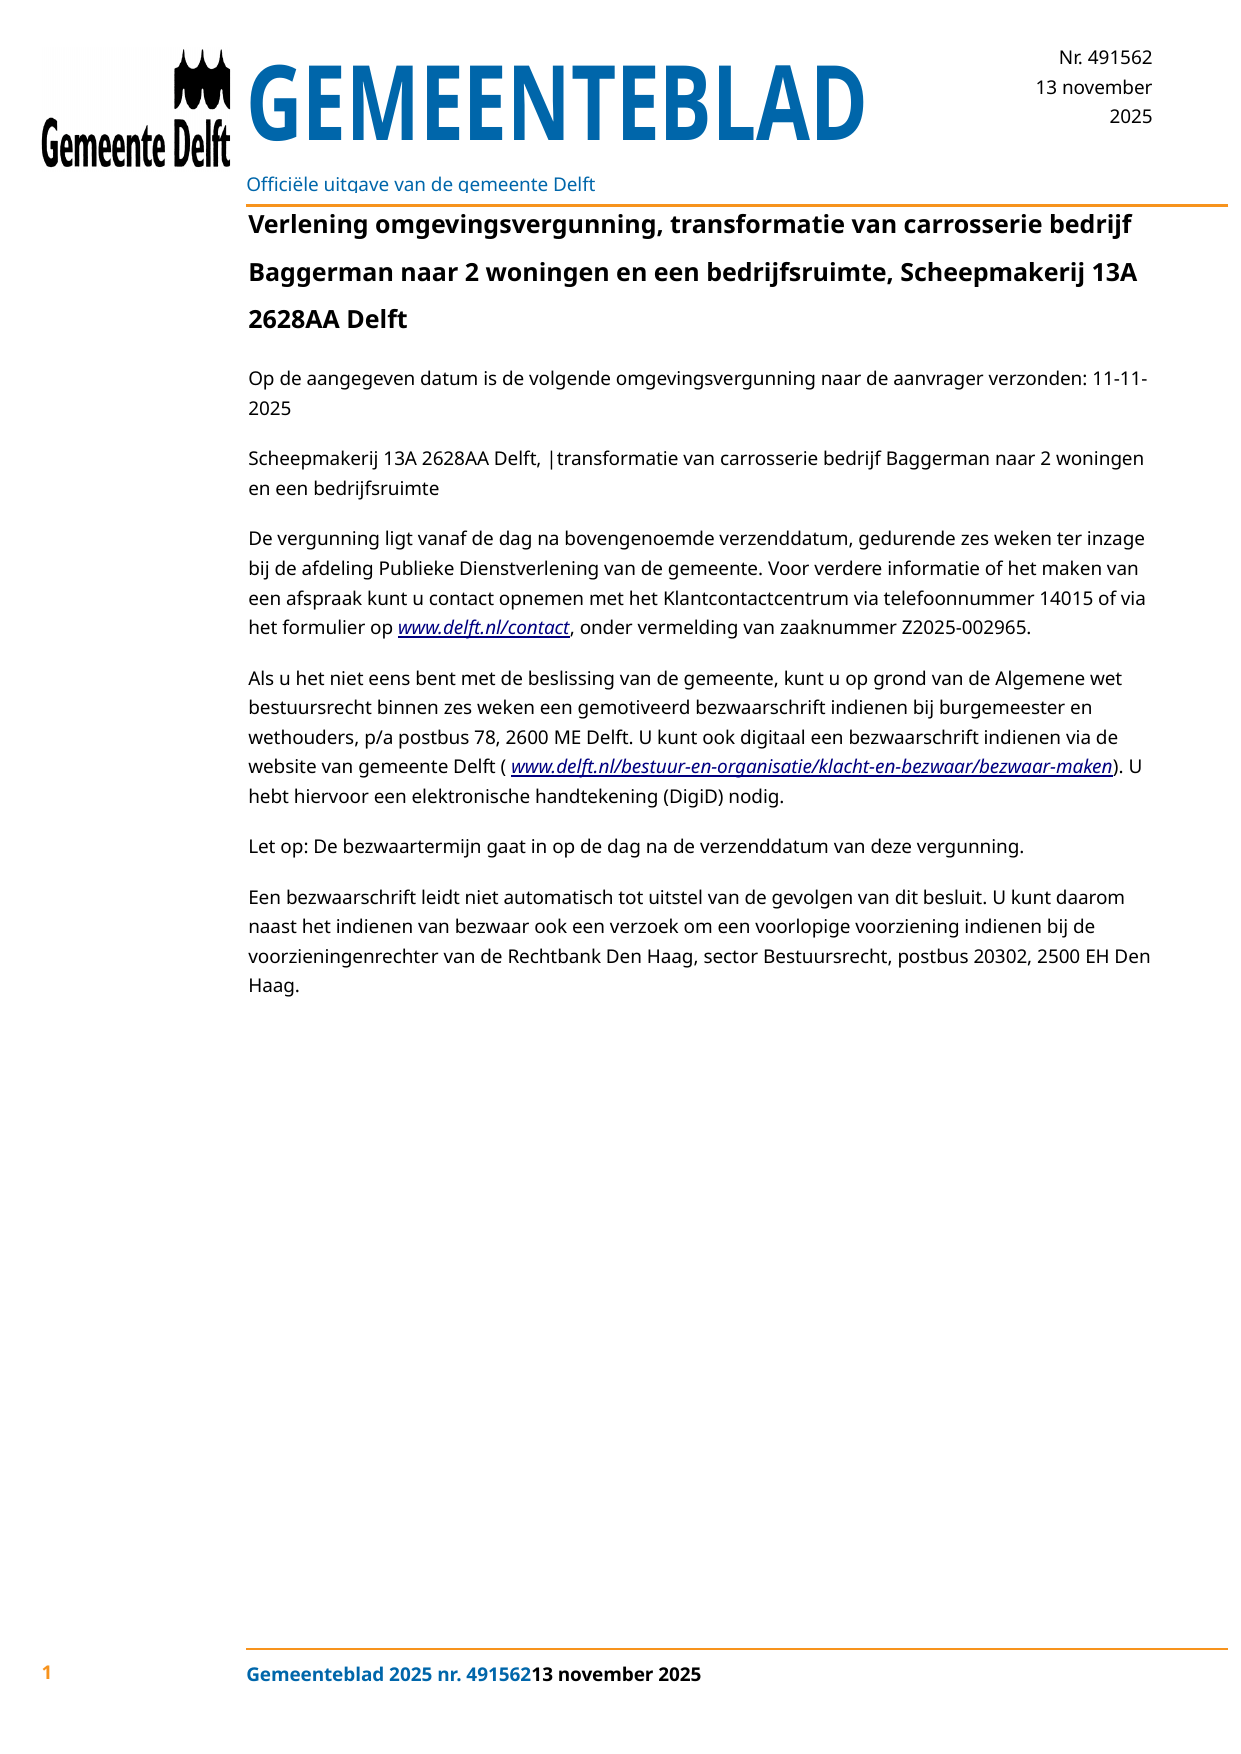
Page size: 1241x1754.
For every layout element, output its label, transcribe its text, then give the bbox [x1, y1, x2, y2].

text Een bezwaarschrift leidt niet automatisch tot uitstel van de gevolgen van dit besluit. U kunt daarom naast het indienen van bezwaar ook een verzoek om een voorlopige voorziening indienen bij de voorzieningenrechter van de Rechtbank Den Haag, sector Bestuursrecht, postbus 20302, 2500 EH Den Haag. [248, 884, 1152, 998]
text Op de aangegeven datum is de volgende omgevingsvergunning naar de aanvrager verzonden: 11-11-2025 [248, 366, 1152, 421]
text De vergunning ligt vanaf de dag na bovengenoemde verzenddatum, gedurende zes weken ter inzage bij de afdeling Publieke Dienstverlening van de gemeente. Voor verdere informatie of het maken van een afspraak kunt u contact opnemen met het Klantcontactcentrum via telefoonnummer 14015 of via het formulier op www.delft.nl/contact, onder vermelding van zaaknummer Z2025-002965. [248, 526, 1152, 640]
text Scheepmakerij 13A 2628AA Delft, |transformatie van carrosserie bedrijf Baggerman naar 2 woningen en een bedrijfsruimte [248, 446, 1152, 501]
picture [41, 47, 231, 172]
text Verlening omgevingsvergunning, transformatie van carrosserie bedrijf Baggerman naar 2 woningen en een bedrijfsruimte, Scheepmakerij 13A 2628AA Delft [248, 207, 1152, 336]
text Als u het niet eens bent met de beslissing van de gemeente, kunt u op grond van de Algemene wet bestuursrecht binnen zes weken een gemotiveerd bezwaarschrift indienen bij burgemeester en wethouders, p/a postbus 78, 2600 ME Delft. U kunt ook digitaal een bezwaarschrift indienen via de website van gemeente Delft ( www.delft.nl/bestuur-en-organisatie/klacht-en-bezwaar/bezwaar-maken). U hebt hiervoor een elektronische handtekening (DigiD) nodig. [248, 665, 1152, 809]
text Let op: De bezwaartermijn gaat in op de dag na de verzenddatum van deze vergunning. [248, 833, 1152, 859]
